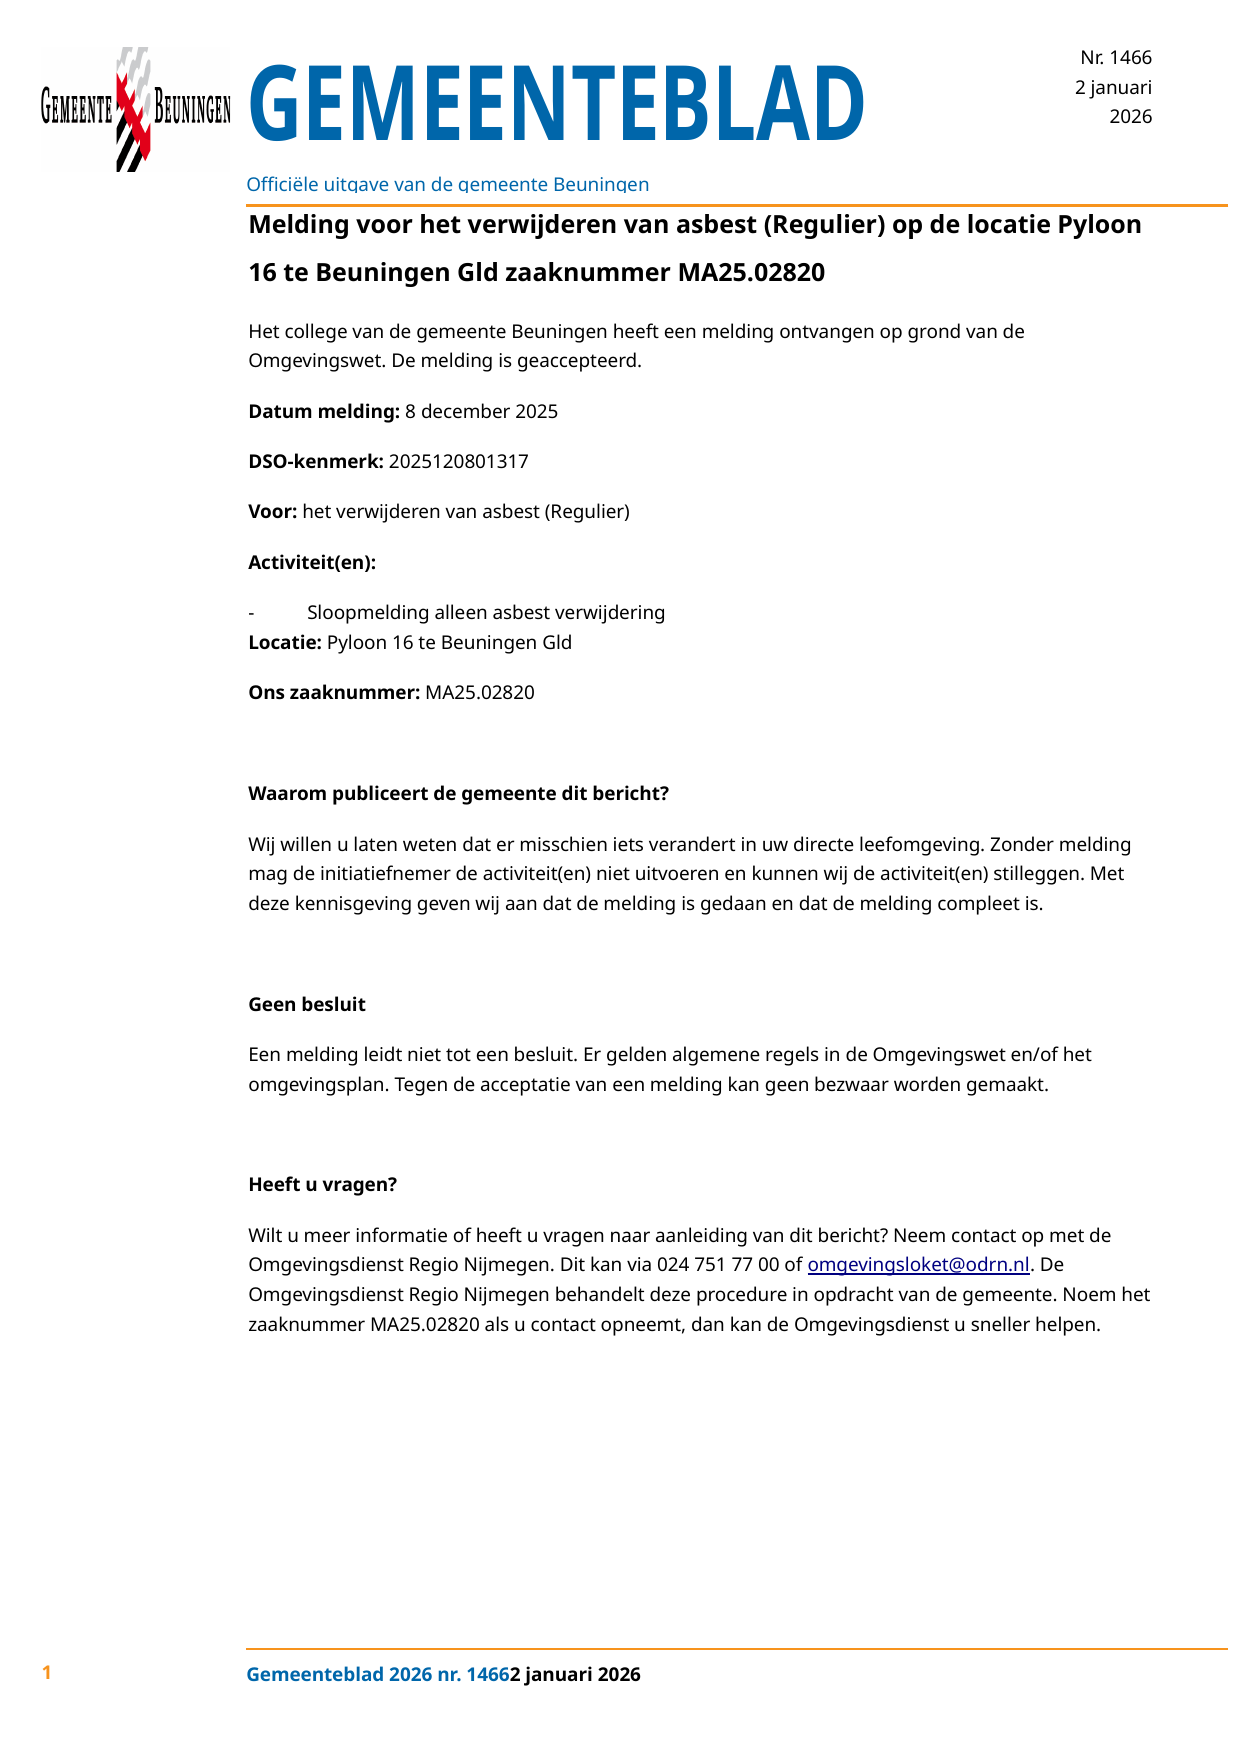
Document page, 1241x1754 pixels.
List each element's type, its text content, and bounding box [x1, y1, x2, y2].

text Het college van de gemeente Beuningen heeft een melding ontvangen op grond van de Omgevingswet. De melding is geaccepteerd. [248, 318, 1152, 373]
text Activiteit(en): [248, 549, 1152, 575]
text Wij willen u laten weten dat er misschien iets verandert in uw directe leefomgeving. Zonder melding mag de initiatiefnemer de activiteit(en) niet uitvoeren en kunnen wij de activiteit(en) stilleggen. Met deze kennisgeving geven wij aan dat de melding is gedaan en dat de melding compleet is. [248, 831, 1152, 916]
text Geen besluit [248, 991, 1152, 1017]
text Heeft u vragen? [248, 1172, 1152, 1197]
text Waarom publiceert de gemeente dit bericht? [248, 780, 1152, 806]
text Locatie: Pyloon 16 te Beuningen Gld [248, 629, 1152, 655]
text Voor: het verwijderen van asbest (Regulier) [248, 499, 1152, 524]
text Ons zaaknummer: MA25.02820 [248, 679, 1152, 705]
picture [41, 47, 231, 172]
text Datum melding: 8 december 2025 [248, 398, 1152, 424]
text Wilt u meer informatie of heeft u vragen naar aanleiding van dit bericht? Neem contact op met de Omgevingsdienst Regio Nijmegen. Dit kan via 024 751 77 00 of omgevingsloket@odrn.nl. De Omgevingsdienst Regio Nijmegen behandelt deze procedure in opdracht van de gemeente. Noem het zaaknummer MA25.02820 als u contact opneemt, dan kan de Omgevingsdienst u sneller helpen. [248, 1222, 1152, 1337]
text Een melding leidt niet tot een besluit. Er gelden algemene regels in de Omgevingswet en/of het omgevingsplan. Tegen de acceptatie van een melding kan geen bezwaar worden gemaakt. [248, 1041, 1152, 1097]
list Sloopmelding alleen asbest verwijdering [248, 599, 1152, 625]
text DSO-kenmerk: 2025120801317 [248, 448, 1152, 474]
text Melding voor het verwijderen van asbest (Regulier) op de locatie Pyloon 16 te Beuningen Gld zaaknummer MA25.02820 [248, 207, 1152, 288]
